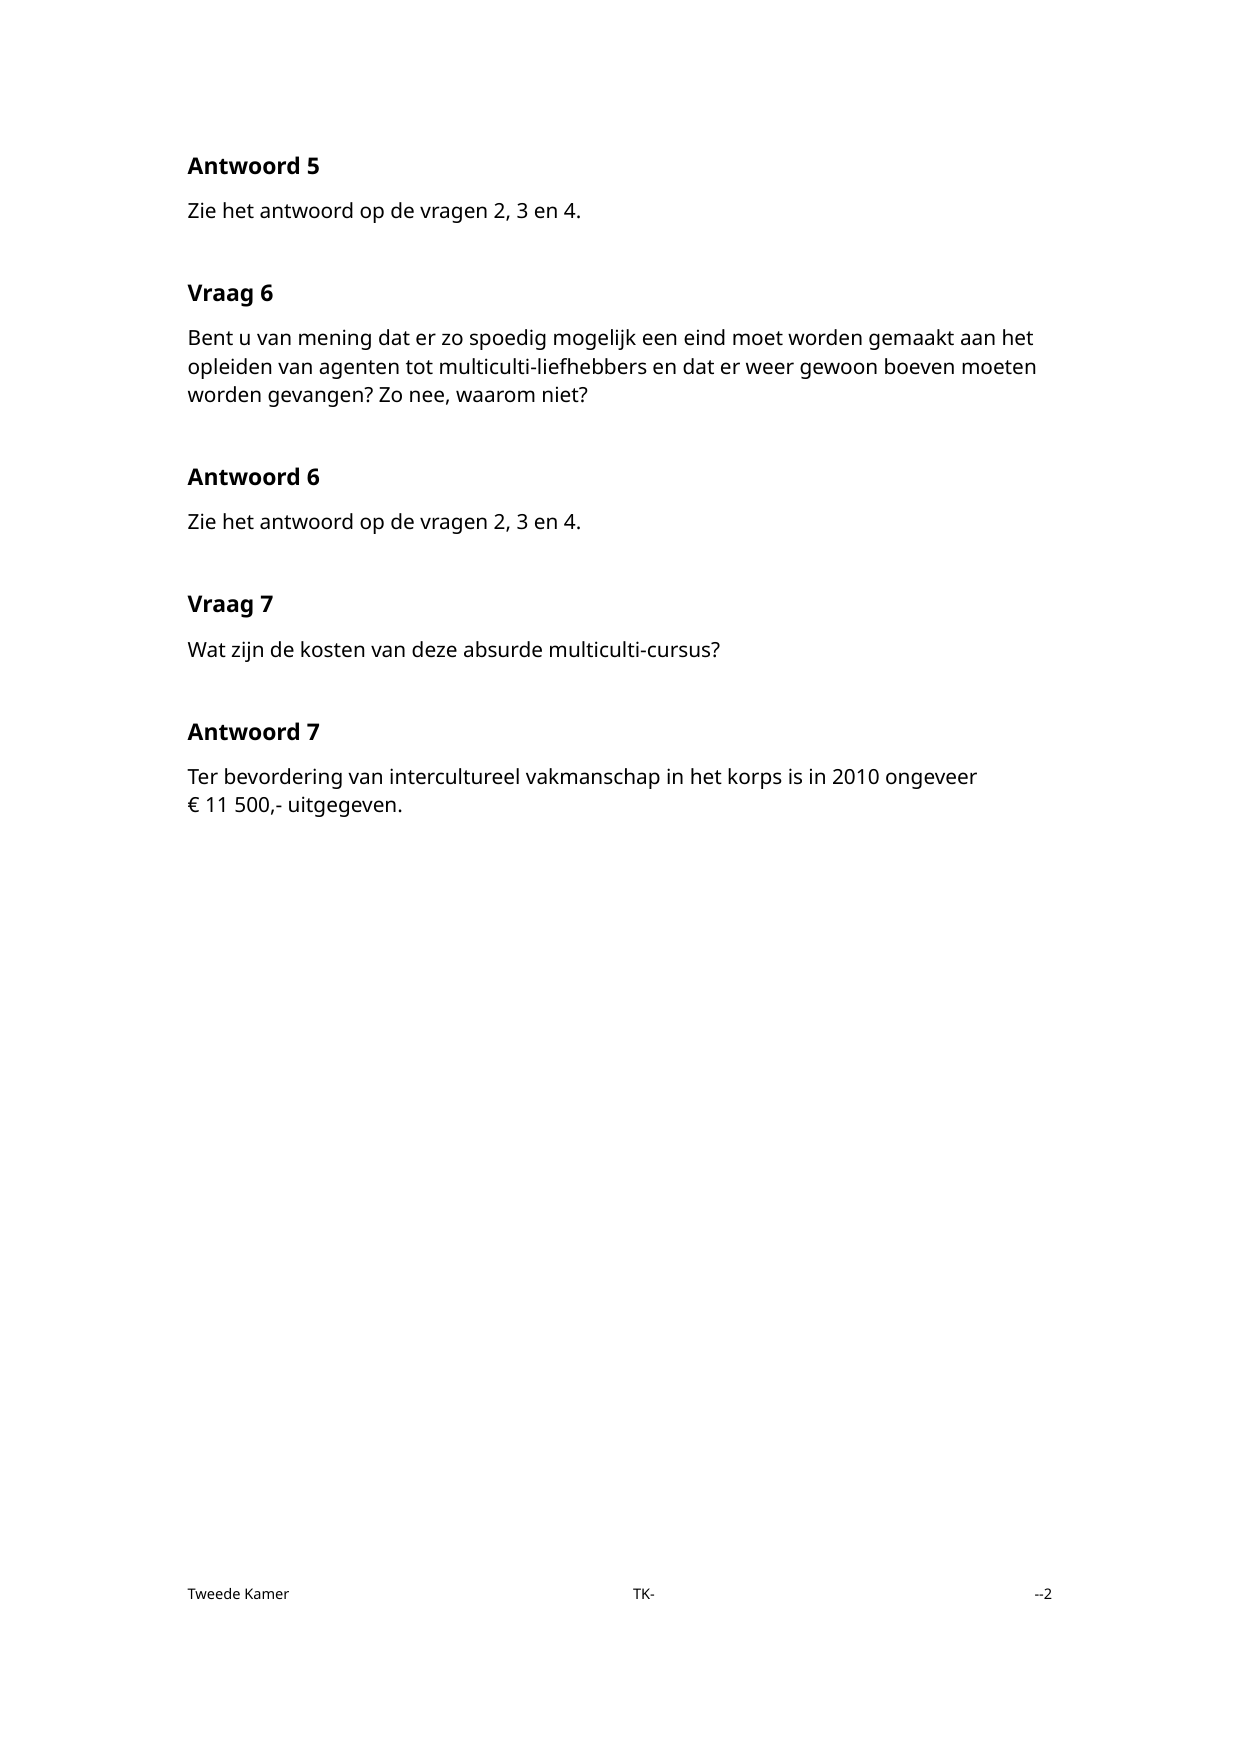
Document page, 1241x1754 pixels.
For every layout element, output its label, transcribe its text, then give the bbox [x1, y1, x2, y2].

text Bent u van mening dat er zo spoedig mogelijk een eind moet worden gemaakt aan het opleiden van agenten tot multiculti-liefhebbers en dat er weer gewoon boeven moeten worden gevangen? Zo nee, waarom niet? [187, 323, 1053, 409]
text Zie het antwoord op de vragen 2, 3 en 4. [187, 507, 1053, 536]
subtitle Antwoord 5 [187, 150, 1053, 181]
text Ter bevordering van intercultureel vakmanschap in het korps is in 2010 ongeveer € 11 500,- uitgegeven. [187, 762, 1053, 819]
text Wat zijn de kosten van deze absurde multiculti-cursus? [187, 635, 1053, 663]
subtitle Antwoord 6 [187, 461, 1053, 492]
subtitle Antwoord 7 [187, 716, 1053, 747]
text Zie het antwoord op de vragen 2, 3 en 4. [187, 196, 1053, 225]
subtitle Vraag 7 [187, 588, 1053, 620]
subtitle Vraag 6 [187, 277, 1053, 308]
